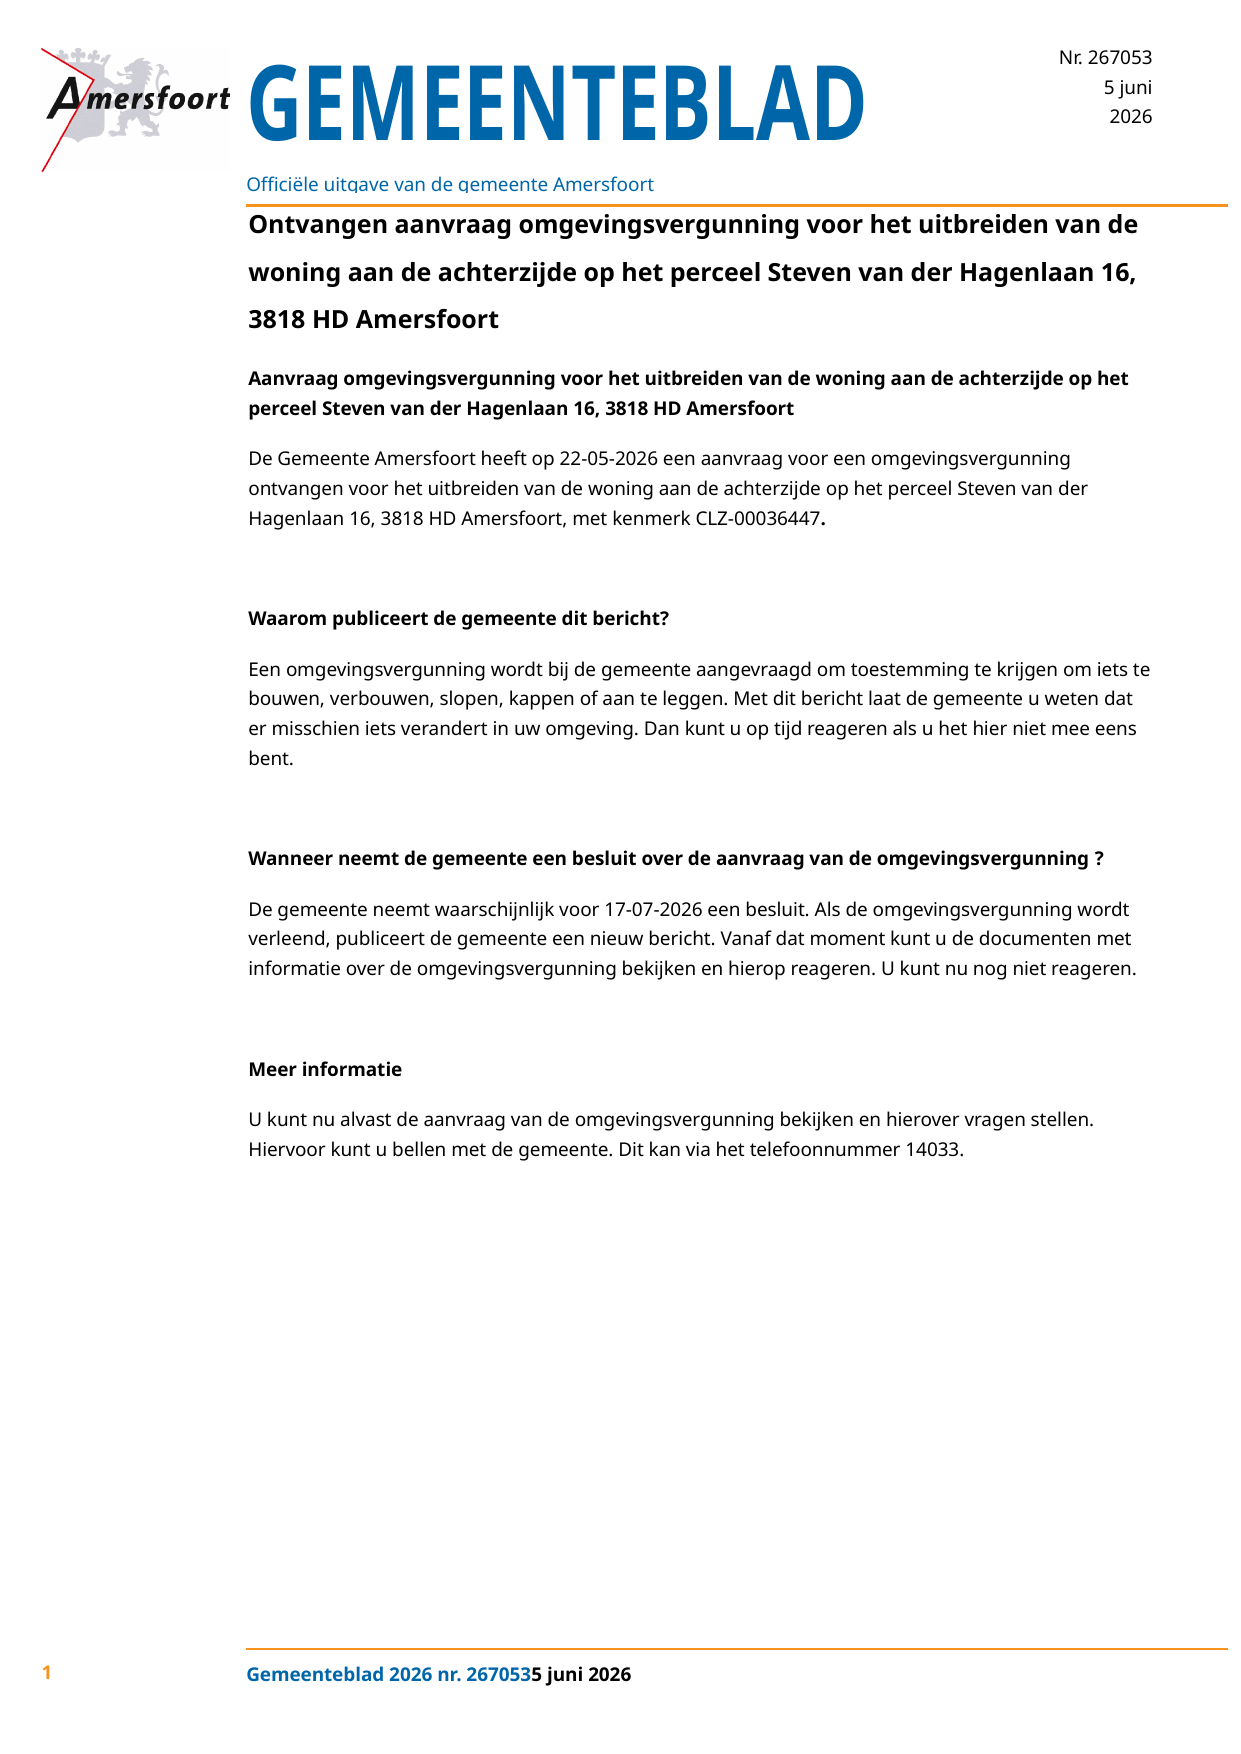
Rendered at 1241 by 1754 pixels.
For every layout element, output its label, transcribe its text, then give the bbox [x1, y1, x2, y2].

text Waarom publiceert de gemeente dit bericht? [248, 606, 1152, 631]
text U kunt nu alvast de aanvraag van de omgevingsvergunning bekijken en hierover vragen stellen. Hiervoor kunt u bellen met de gemeente. Dit kan via het telefoonnummer 14033. [248, 1106, 1152, 1162]
text Wanneer neemt de gemeente een besluit over de aanvraag van de omgevingsvergunning ? [248, 846, 1152, 871]
text De gemeente neemt waarschijnlijk voor 17-07-2026 een besluit. Als de omgevingsvergunning wordt verleend, publiceert de gemeente een nieuw bericht. Vanaf dat moment kunt u de documenten met informatie over de omgevingsvergunning bekijken en hierop reageren. U kunt nu nog niet reageren. [248, 896, 1152, 981]
text Meer informatie [248, 1056, 1152, 1082]
text Ontvangen aanvraag omgevingsvergunning voor het uitbreiden van de woning aan de achterzijde op het perceel Steven van der Hagenlaan 16, 3818 HD Amersfoort [248, 207, 1152, 336]
text Aanvraag omgevingsvergunning voor het uitbreiden van de woning aan de achterzijde op het perceel Steven van der Hagenlaan 16, 3818 HD Amersfoort [248, 366, 1152, 421]
picture [41, 47, 231, 172]
text De Gemeente Amersfoort heeft op 22-05-2026 een aanvraag voor een omgevingsvergunning ontvangen voor het uitbreiden van de woning aan de achterzijde op het perceel Steven van der Hagenlaan 16, 3818 HD Amersfoort, met kenmerk CLZ-00036447. [248, 446, 1152, 530]
text Een omgevingsvergunning wordt bij de gemeente aangevraagd om toestemming te krijgen om iets te bouwen, verbouwen, slopen, kappen of aan te leggen. Met dit bericht laat de gemeente u weten dat er misschien iets verandert in uw omgeving. Dan kunt u op tijd reageren als u het hier niet mee eens bent. [248, 656, 1152, 770]
